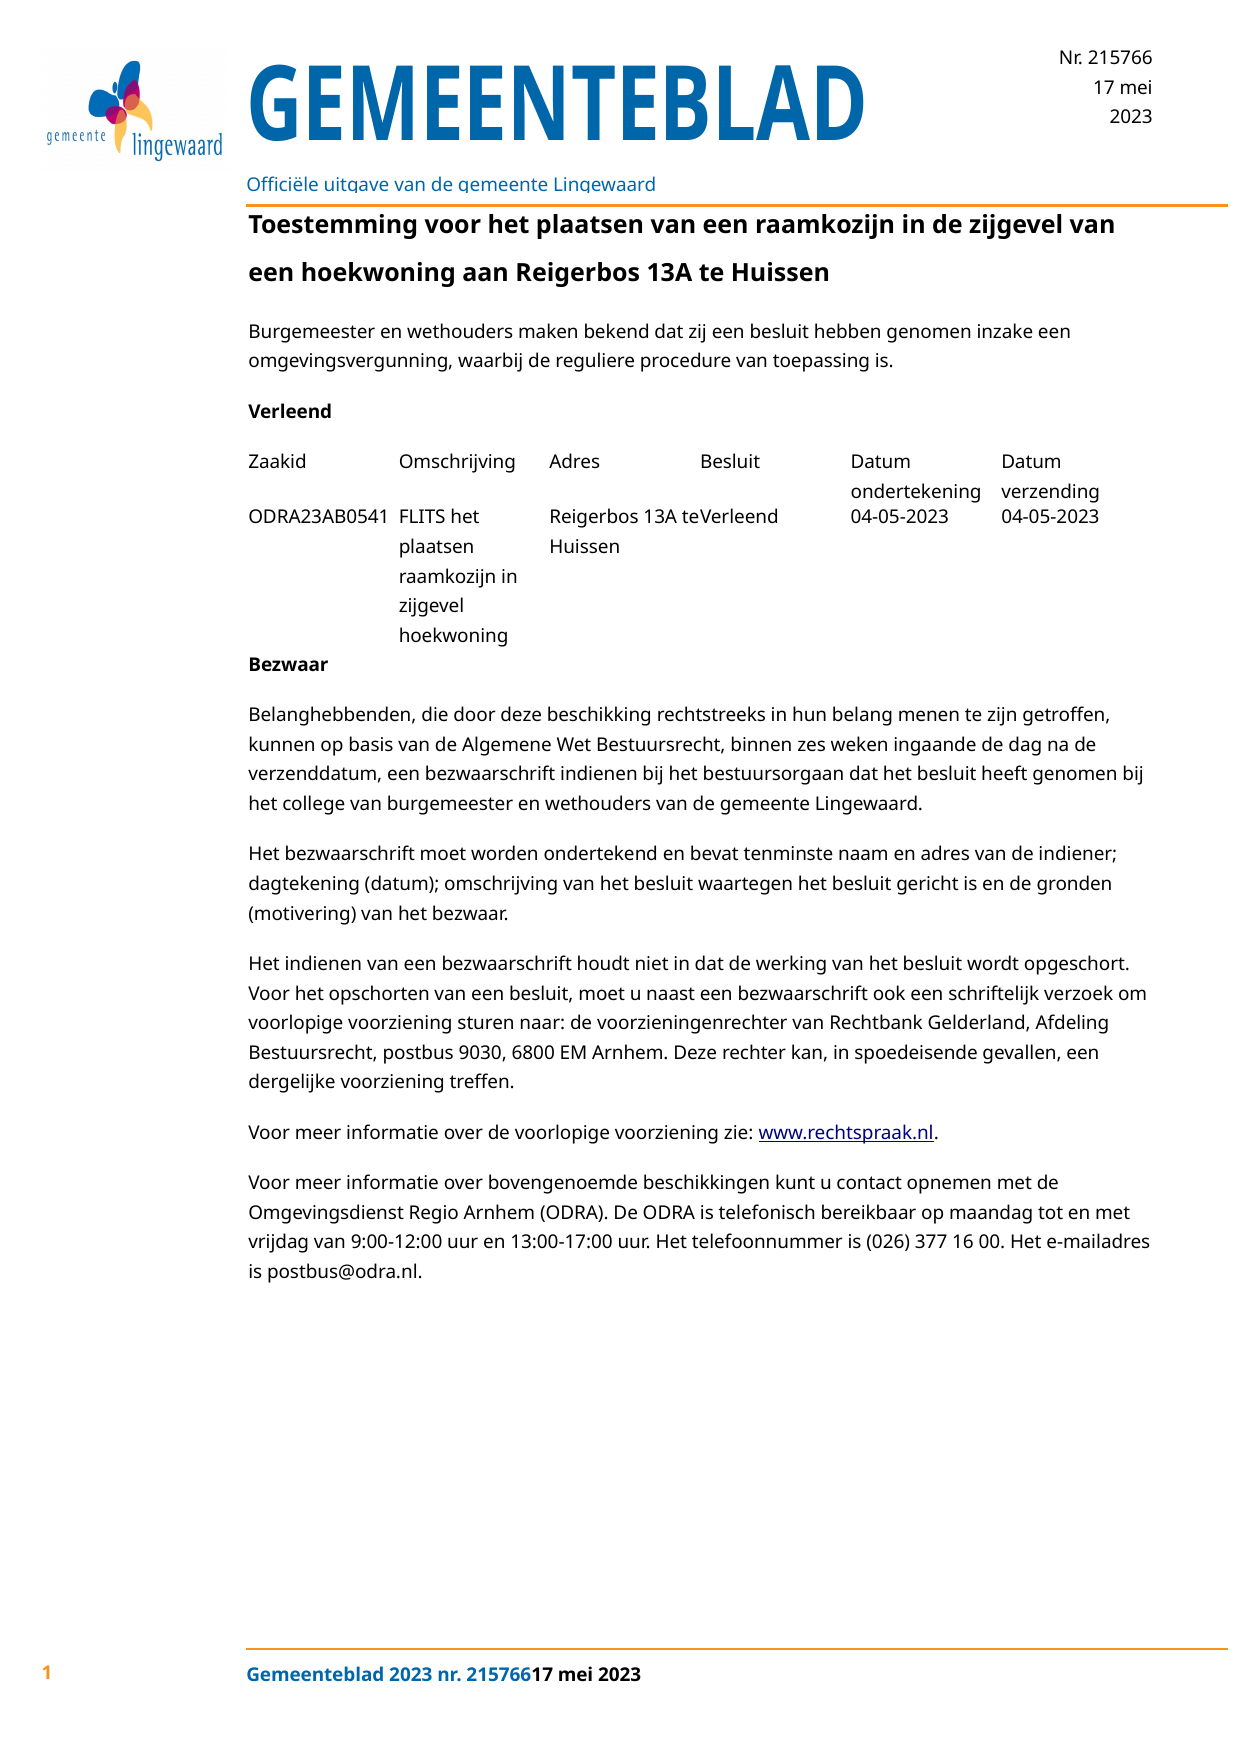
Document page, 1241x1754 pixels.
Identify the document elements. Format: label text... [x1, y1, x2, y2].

table_cell FLITS het plaatsen raamkozijn in zijgevel hoekwoning [399, 504, 549, 648]
text Het indienen van een bezwaarschrift houdt niet in dat de werking van het besluit wordt opgeschort. Voor het opschorten van een besluit, moet u naast een bezwaarschrift ook een schriftelijk verzoek om voorlopige voorziening sturen naar: de voorzieningenrechter van Rechtbank Gelderland, Afdeling Bestuursrecht, postbus 9030, 6800 EM Arnhem. Deze rechter kan, in spoedeisende gevallen, een dergelijke voorziening treffen. [248, 950, 1152, 1094]
table_cell 04-05-2023 [1001, 504, 1152, 648]
table_cell ODRA23AB0541 [248, 504, 398, 648]
table_cell Verleend [700, 504, 850, 648]
text Verleend [248, 398, 1152, 424]
text Het bezwaarschrift moet worden ondertekend en bevat tenminste naam en adres van de indiener; dagtekening (datum); omschrijving van het besluit waartegen het besluit gericht is en de gronden (motivering) van het bezwaar. [248, 841, 1152, 926]
table_header Datum verzending [1001, 449, 1152, 504]
text Voor meer informatie over de voorlopige voorziening zie: www.rechtspraak.nl. [248, 1119, 1152, 1145]
text Voor meer informatie over bovengenoemde beschikkingen kunt u contact opnemen met de Omgevingsdienst Regio Arnhem (ODRA). De ODRA is telefonisch bereikbaar op maandag tot en met vrijdag van 9:00-12:00 uur en 13:00-17:00 uur. Het telefoonnummer is (026) 377 16 00. Het e-mailadres is postbus@odra.nl. [248, 1169, 1152, 1284]
table_header Adres [549, 449, 700, 504]
table_header Datum ondertekening [850, 449, 1001, 504]
table_header Omschrijving [399, 449, 549, 504]
table_header Zaakid [248, 449, 398, 504]
text Belanghebbenden, die door deze beschikking rechtstreeks in hun belang menen te zijn getroffen, kunnen op basis van de Algemene Wet Bestuursrecht, binnen zes weken ingaande de dag na de verzenddatum, een bezwaarschrift indienen bij het bestuursorgaan dat het besluit heeft genomen bij het college van burgemeester en wethouders van de gemeente Lingewaard. [248, 701, 1152, 816]
table_cell 04-05-2023 [850, 504, 1001, 648]
text Bezwaar [248, 651, 1152, 677]
text Toestemming voor het plaatsen van een raamkozijn in de zijgevel van een hoekwoning aan Reigerbos 13A te Huissen [248, 207, 1152, 288]
text Burgemeester en wethouders maken bekend dat zij een besluit hebben genomen inzake een omgevingsvergunning, waarbij de reguliere procedure van toepassing is. [248, 318, 1152, 373]
picture [41, 47, 231, 172]
table_header Besluit [700, 449, 850, 504]
table_cell Reigerbos 13A te Huissen [549, 504, 700, 648]
